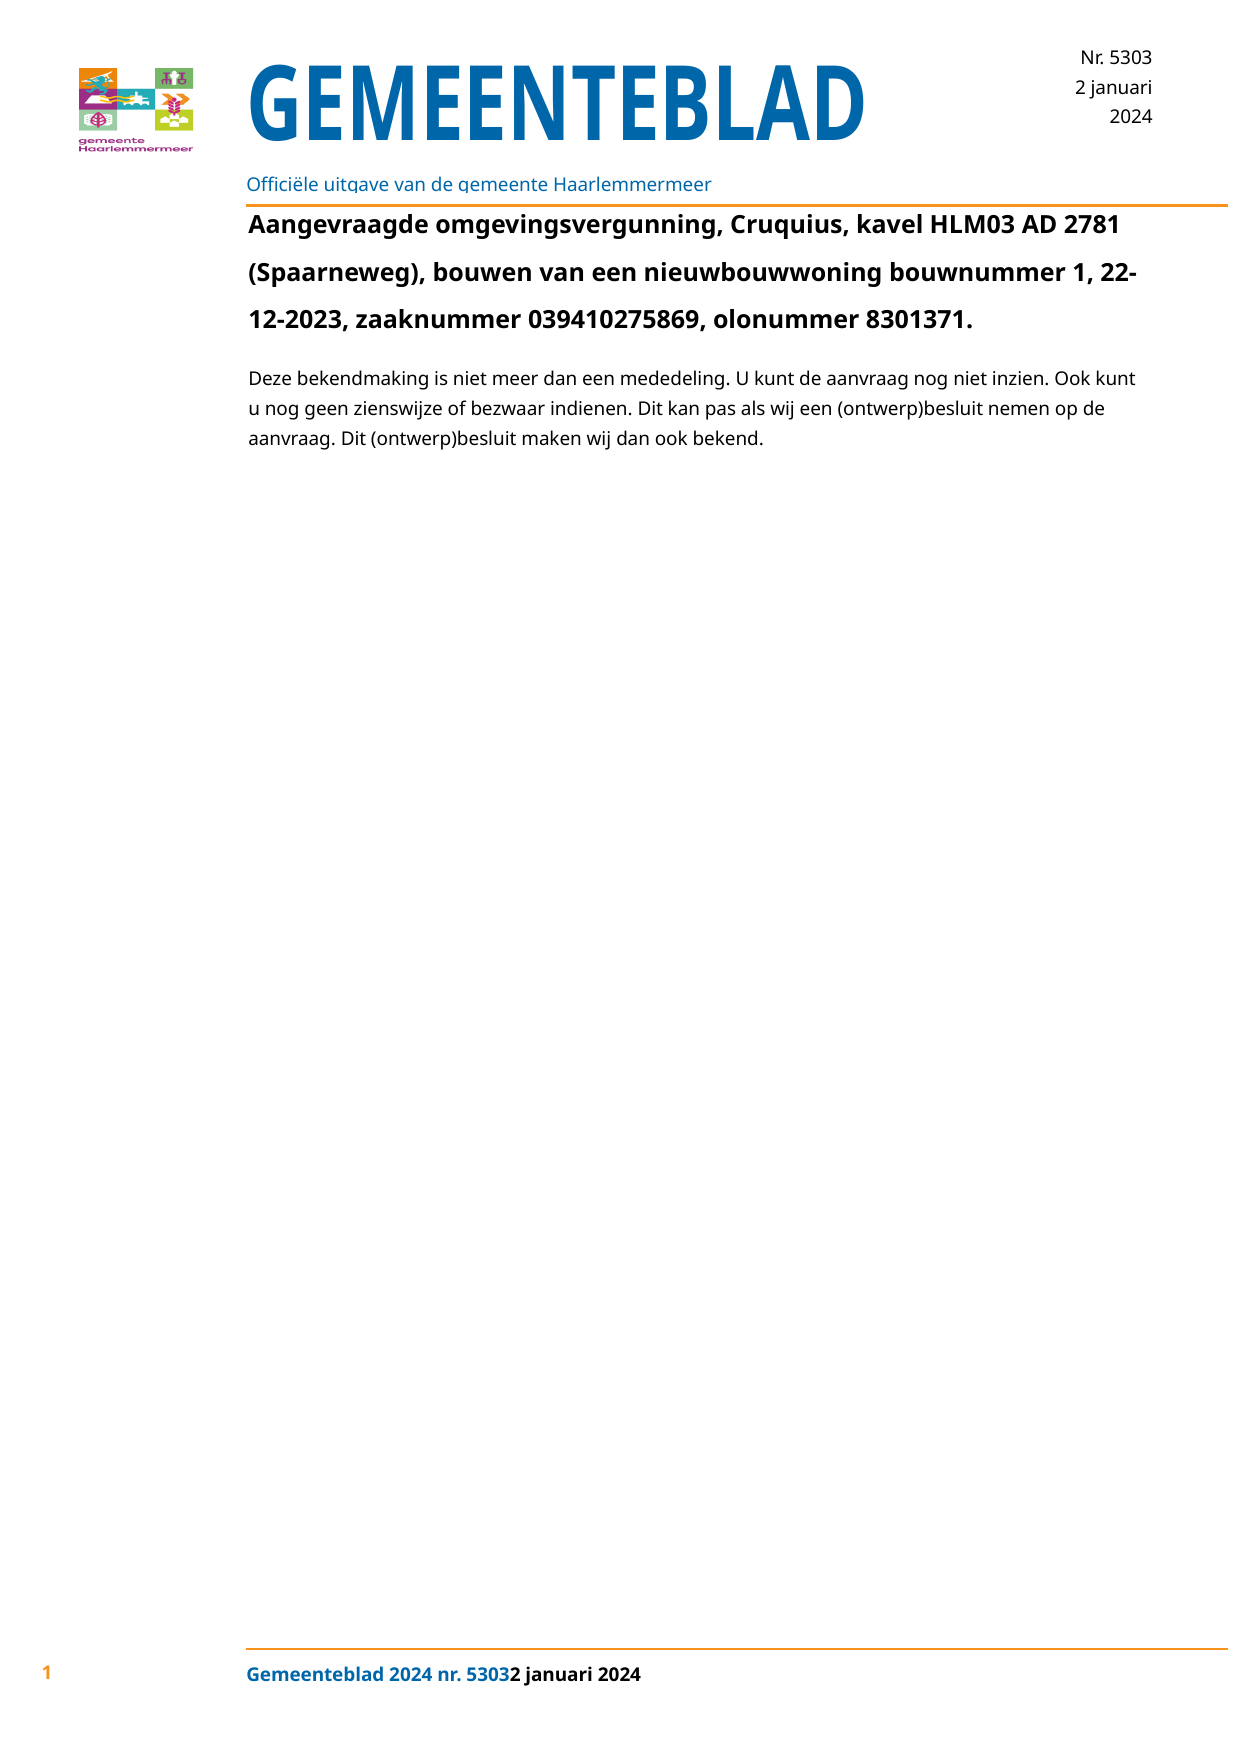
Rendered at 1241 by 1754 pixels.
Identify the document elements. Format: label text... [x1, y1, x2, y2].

text Deze bekendmaking is niet meer dan een mededeling. U kunt de aanvraag nog niet inzien. Ook kunt u nog geen zienswijze of bezwaar indienen. Dit kan pas als wij een (ontwerp)besluit nemen op de aanvraag. Dit (ontwerp)besluit maken wij dan ook bekend. [248, 366, 1152, 450]
text Aangevraagde omgevingsvergunning, Cruquius, kavel HLM03 AD 2781 (Spaarneweg), bouwen van een nieuwbouwwoning bouwnummer 1, 22-12-2023, zaaknummer 039410275869, olonummer 8301371. [248, 207, 1152, 336]
picture [41, 47, 231, 172]
